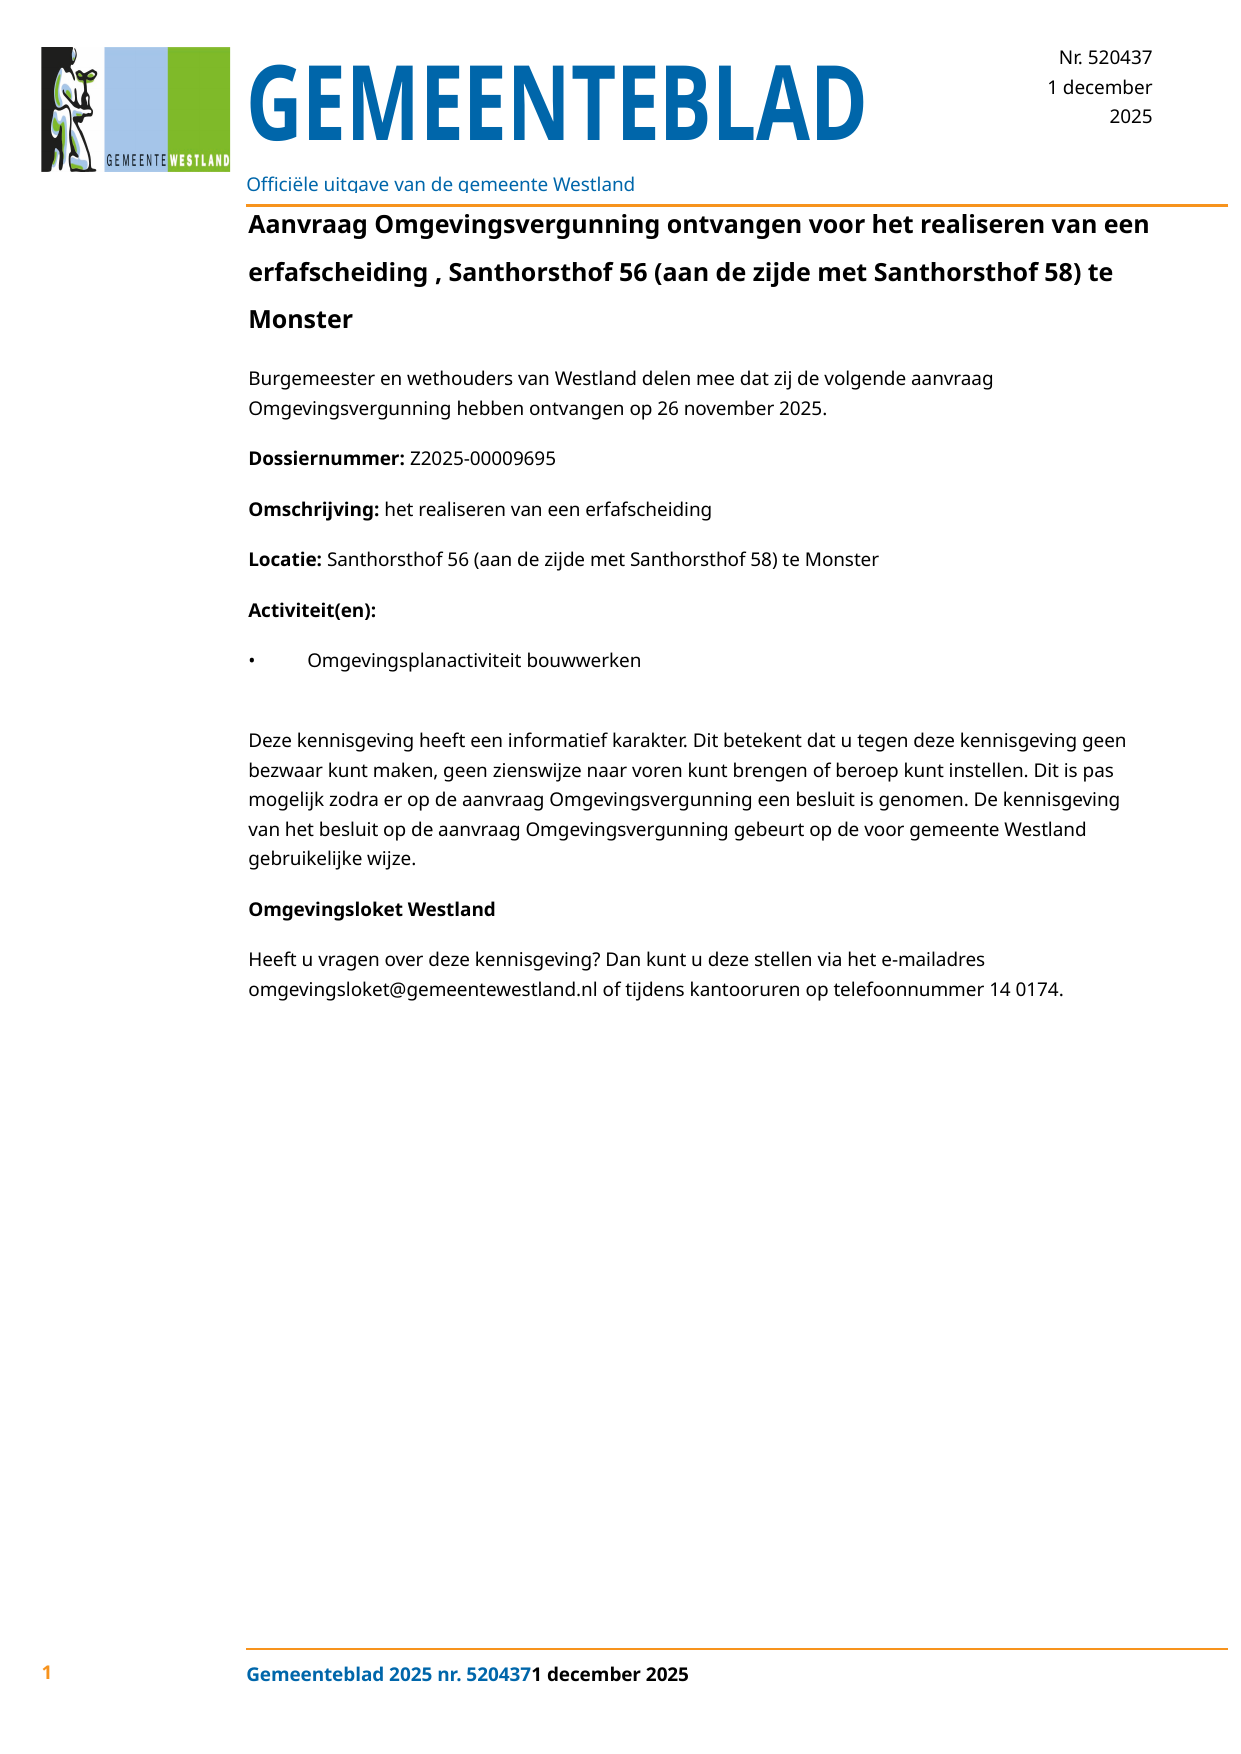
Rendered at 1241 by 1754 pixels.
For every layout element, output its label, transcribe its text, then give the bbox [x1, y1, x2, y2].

text Dossiernummer: Z2025-00009695 [248, 446, 1152, 471]
text Activiteit(en): [248, 597, 1152, 622]
text Locatie: Santhorsthof 56 (aan de zijde met Santhorsthof 58) te Monster [248, 546, 1152, 572]
text Omschrijving: het realiseren van een erfafscheiding [248, 496, 1152, 522]
list Omgevingsplanactiviteit bouwwerken [248, 647, 1152, 673]
text Heeft u vragen over deze kennisgeving? Dan kunt u deze stellen via het e-mailadres omgevingsloket@gemeentewestland.nl of tijdens kantooruren op telefoonnummer 14 0174. [248, 946, 1152, 1002]
text Omgevingsloket Westland [248, 896, 1152, 922]
text Aanvraag Omgevingsvergunning ontvangen voor het realiseren van een erfafscheiding , Santhorsthof 56 (aan de zijde met Santhorsthof 58) te Monster [248, 207, 1152, 336]
picture [41, 47, 231, 172]
text Burgemeester en wethouders van Westland delen mee dat zij de volgende aanvraag Omgevingsvergunning hebben ontvangen op 26 november 2025. [248, 366, 1152, 421]
text Deze kennisgeving heeft een informatief karakter. Dit betekent dat u tegen deze kennisgeving geen bezwaar kunt maken, geen zienswijze naar voren kunt brengen of beroep kunt instellen. Dit is pas mogelijk zodra er op de aanvraag Omgevingsvergunning een besluit is genomen. De kennisgeving van het besluit op de aanvraag Omgevingsvergunning gebeurt op de voor gemeente Westland gebruikelijke wijze. [248, 727, 1152, 871]
